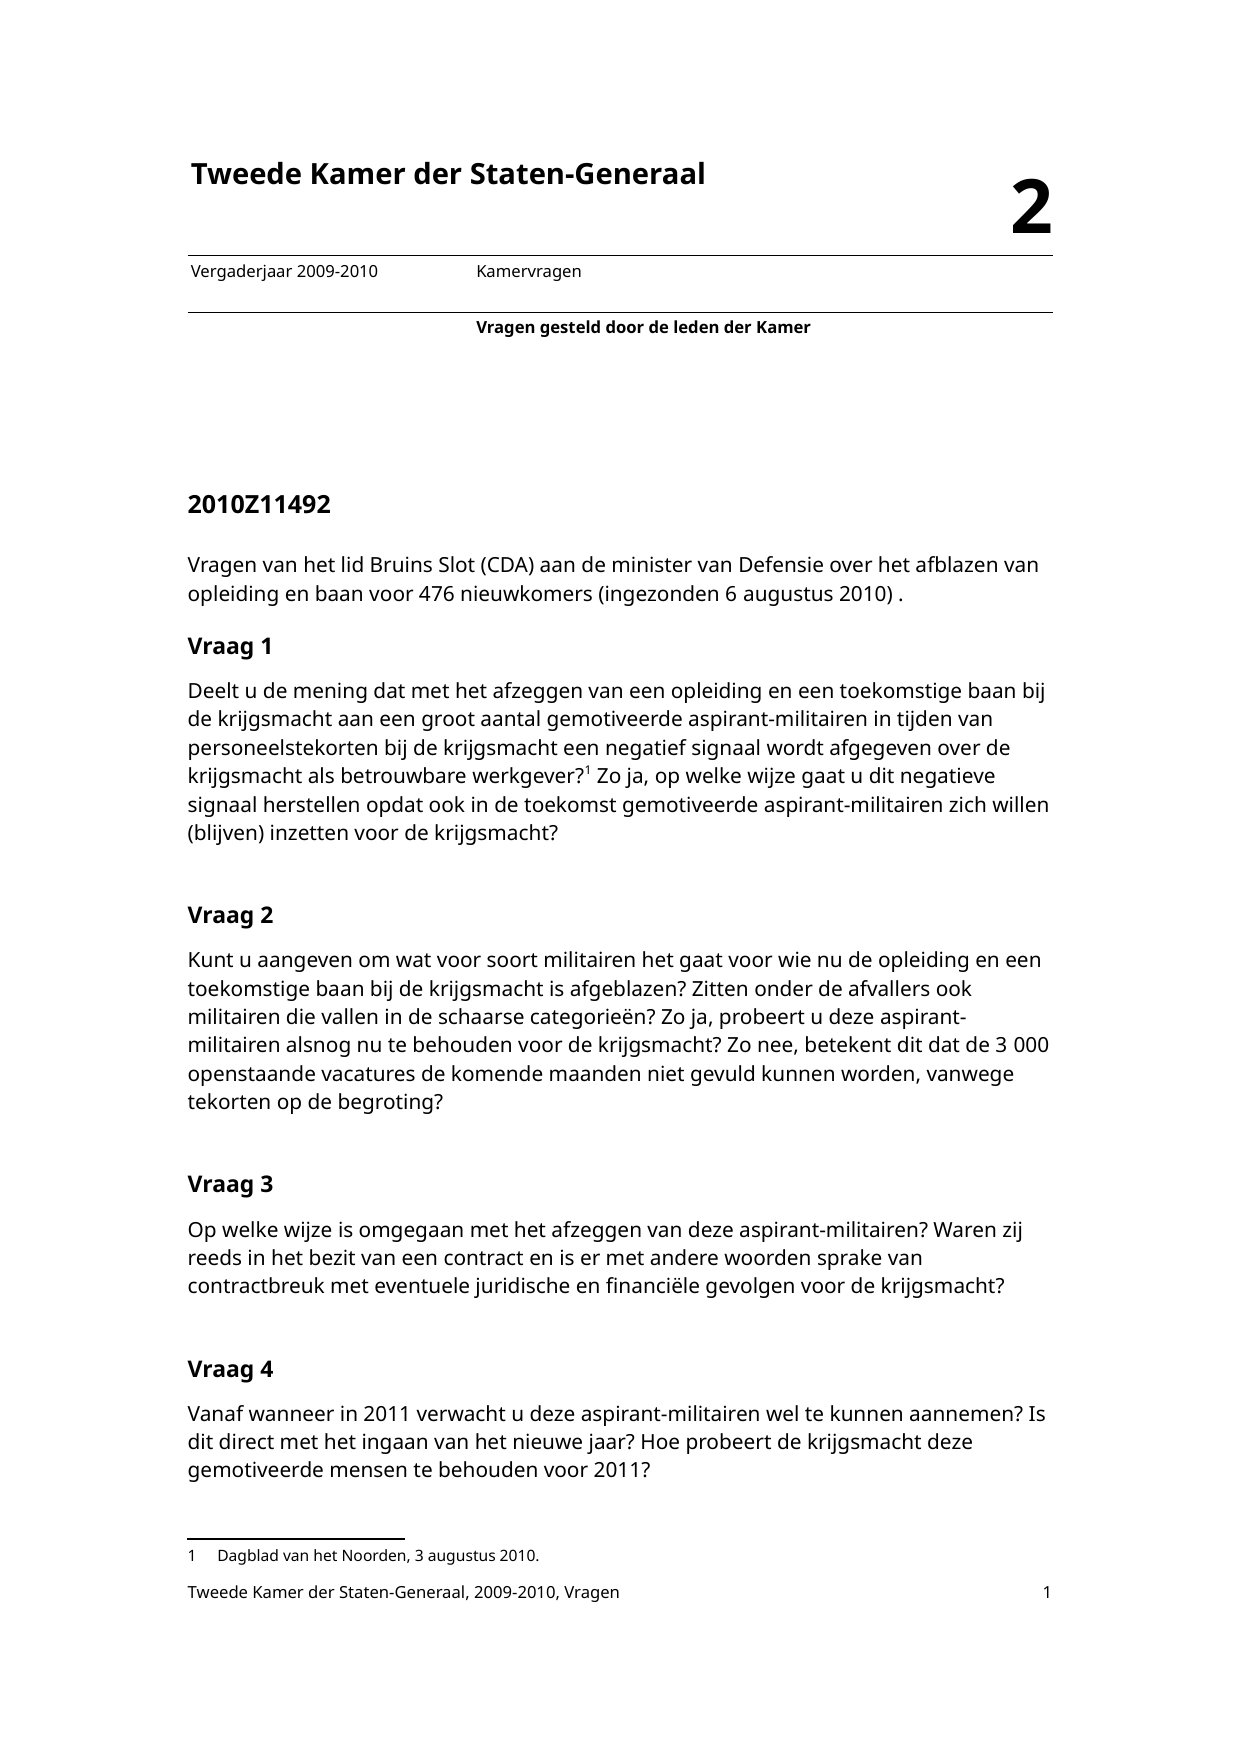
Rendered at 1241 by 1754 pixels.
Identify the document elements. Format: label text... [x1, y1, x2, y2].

table_cell Vragen gesteld door de leden der Kamer [473, 313, 1053, 339]
table_header 2 [880, 150, 1053, 255]
text Vragen van het lid Bruins Slot (CDA) aan de minister van Defensie over het afblazen van opleiding en baan voor 476 nieuwkomers (ingezonden 6 augustus 2010) . [187, 550, 1053, 607]
text Deelt u de mening dat met het afzeggen van een opleiding en een toekomstige baan bij de krijgsmacht aan een groot aantal gemotiveerde aspirant-militairen in tijden van personeelstekorten bij de krijgsmacht een negatief signaal wordt afgegeven over de krijgsmacht als betrouwbare werkgever? Zo ja, op welke wijze gaat u dit negatieve signaal herstellen opdat ook in de toekomst gemotiveerde aspirant-militairen zich willen (blijven) inzetten voor de krijgsmacht? [187, 676, 1053, 847]
text Kunt u aangeven om wat voor soort militairen het gaat voor wie nu de opleiding en een toekomstige baan bij de krijgsmacht is afgeblazen? Zitten onder de afvallers ook militairen die vallen in de schaarse categorieën? Zo ja, probeert u deze aspirant-militairen alsnog nu te behouden voor de krijgsmacht? Zo nee, betekent dit dat de 3 000 openstaande vacatures de komende maanden niet gevuld kunnen worden, vanwege tekorten op de begroting? [187, 945, 1053, 1116]
table_header Tweede Kamer der Staten-Generaal [188, 150, 879, 255]
subtitle Vraag 4 [187, 1352, 1053, 1384]
subtitle Vraag 2 [187, 899, 1053, 930]
subtitle Vraag 1 [187, 630, 1053, 661]
text Op welke wijze is omgegaan met het afzeggen van deze aspirant-militairen? Waren zij reeds in het bezit van een contract en is er met andere woorden sprake van contractbreuk met eventuele juridische en financiële gevolgen voor de krijgsmacht? [187, 1215, 1053, 1300]
text Dagblad van het Noorden, 3 augustus 2010. [187, 1538, 1053, 1566]
subtitle Vraag 3 [187, 1168, 1053, 1200]
table_cell Kamervragen [473, 256, 1053, 312]
table_cell Vergaderjaar 2009-2010 [188, 256, 473, 312]
text Vanaf wanneer in 2011 verwacht u deze aspirant-militairen wel te kunnen aannemen? Is dit direct met het ingaan van het nieuwe jaar? Hoe probeert de krijgsmacht deze gemotiveerde mensen te behouden voor 2011? [187, 1399, 1053, 1484]
text 2010Z11492 [187, 487, 1053, 521]
table_cell [188, 313, 473, 339]
